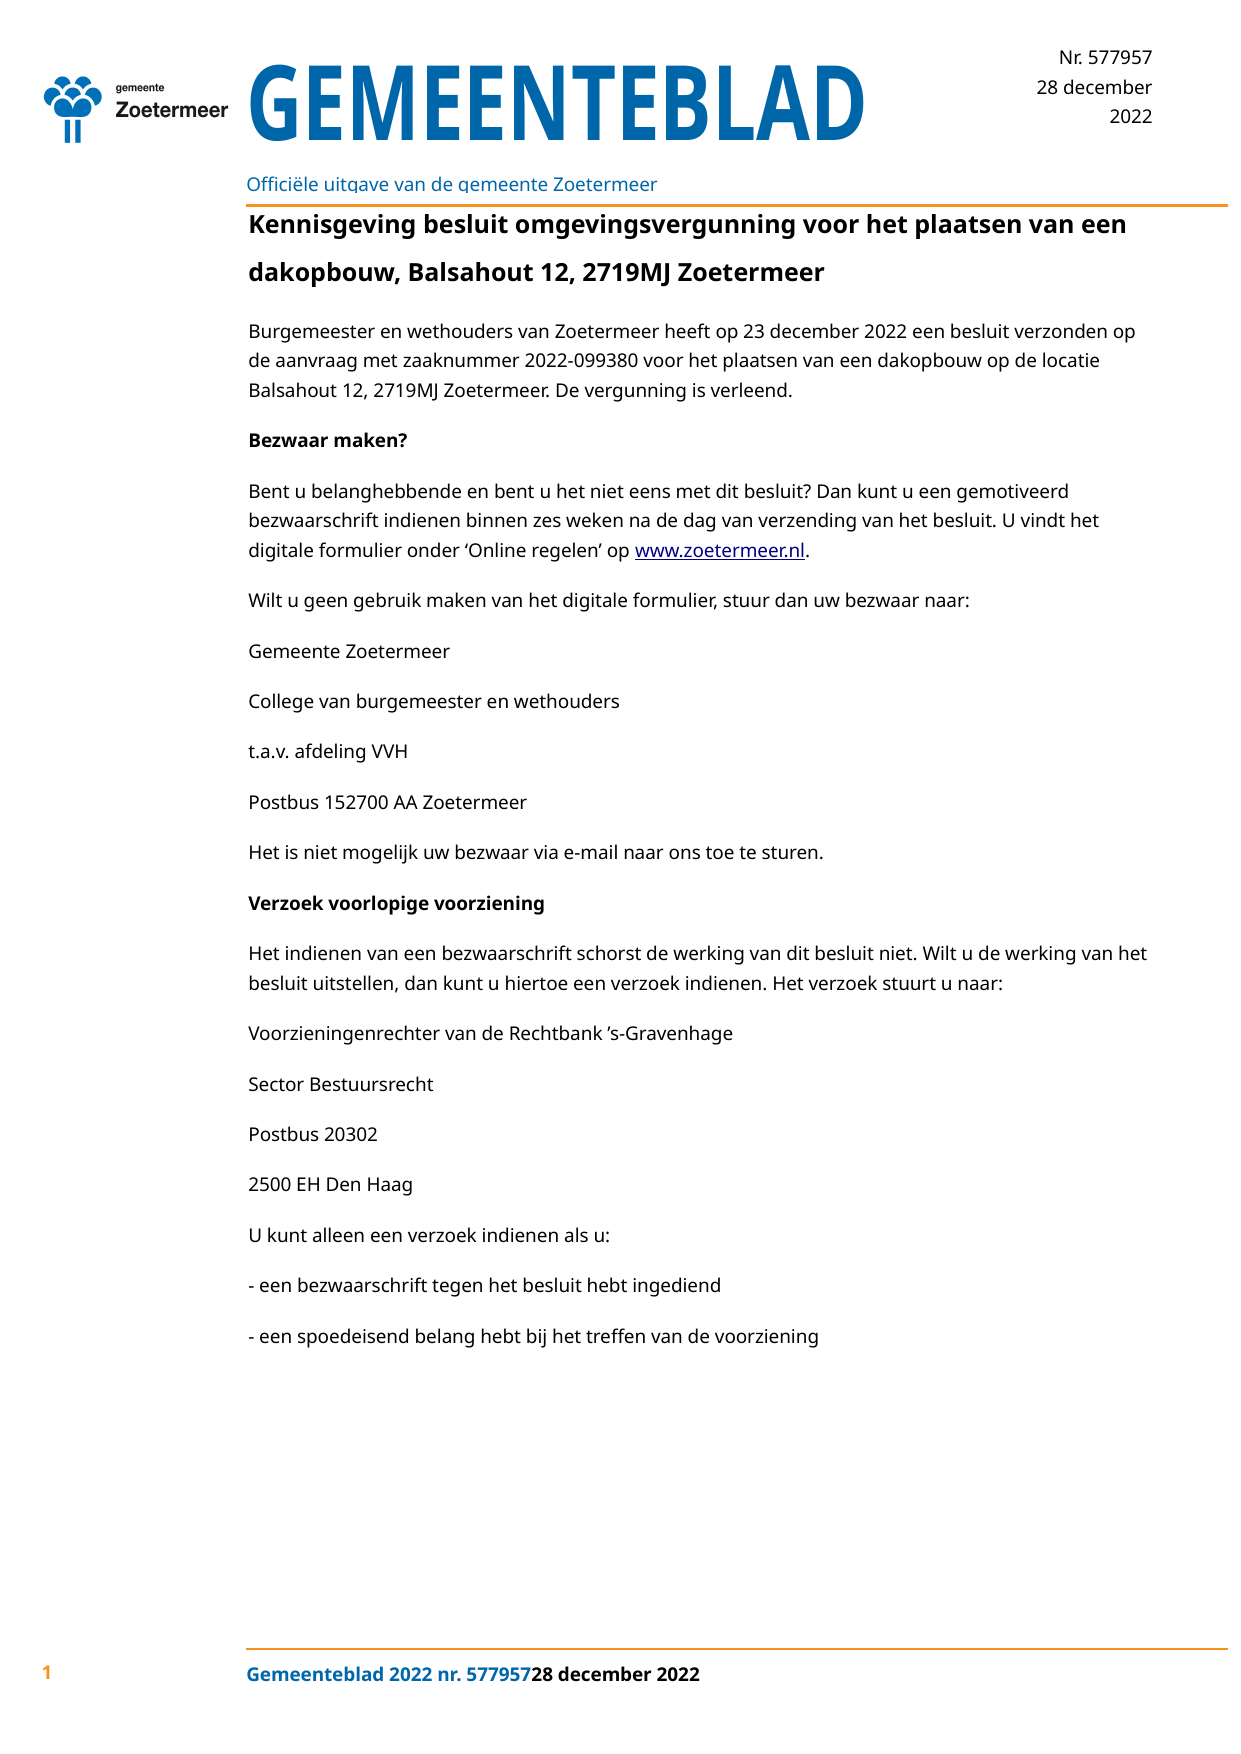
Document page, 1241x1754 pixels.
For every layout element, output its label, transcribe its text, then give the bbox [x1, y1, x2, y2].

text Burgemeester en wethouders van Zoetermeer heeft op 23 december 2022 een besluit verzonden op de aanvraag met zaaknummer 2022-099380 voor het plaatsen van een dakopbouw op de locatie Balsahout 12, 2719MJ Zoetermeer. De vergunning is verleend. [248, 318, 1152, 403]
text Verzoek voorlopige voorziening [248, 890, 1152, 916]
text Het is niet mogelijk uw bezwaar via e-mail naar ons toe te sturen. [248, 839, 1152, 865]
text Postbus 152700 AA Zoetermeer [248, 789, 1152, 815]
text U kunt alleen een verzoek indienen als u: [248, 1222, 1152, 1248]
text - een spoedeisend belang hebt bij het treffen van de voorziening [248, 1323, 1152, 1349]
text Gemeente Zoetermeer [248, 638, 1152, 664]
text - een bezwaarschrift tegen het besluit hebt ingediend [248, 1272, 1152, 1298]
text 2500 EH Den Haag [248, 1172, 1152, 1197]
text Bezwaar maken? [248, 427, 1152, 453]
text Kennisgeving besluit omgevingsvergunning voor het plaatsen van een dakopbouw, Balsahout 12, 2719MJ Zoetermeer [248, 207, 1152, 288]
text Sector Bestuursrecht [248, 1071, 1152, 1097]
text t.a.v. afdeling VVH [248, 739, 1152, 764]
picture [41, 47, 231, 172]
text Postbus 20302 [248, 1121, 1152, 1147]
text Voorzieningenrechter van de Rechtbank ’s-Gravenhage [248, 1020, 1152, 1046]
text College van burgemeester en wethouders [248, 688, 1152, 714]
text Het indienen van een bezwaarschrift schorst de werking van dit besluit niet. Wilt u de werking van het besluit uitstellen, dan kunt u hiertoe een verzoek indienen. Het verzoek stuurt u naar: [248, 940, 1152, 996]
text Bent u belanghebbende en bent u het niet eens met dit besluit? Dan kunt u een gemotiveerd bezwaarschrift indienen binnen zes weken na de dag van verzending van het besluit. U vindt het digitale formulier onder ‘Online regelen’ op www.zoetermeer.nl. [248, 478, 1152, 563]
text Wilt u geen gebruik maken van het digitale formulier, stuur dan uw bezwaar naar: [248, 587, 1152, 613]
